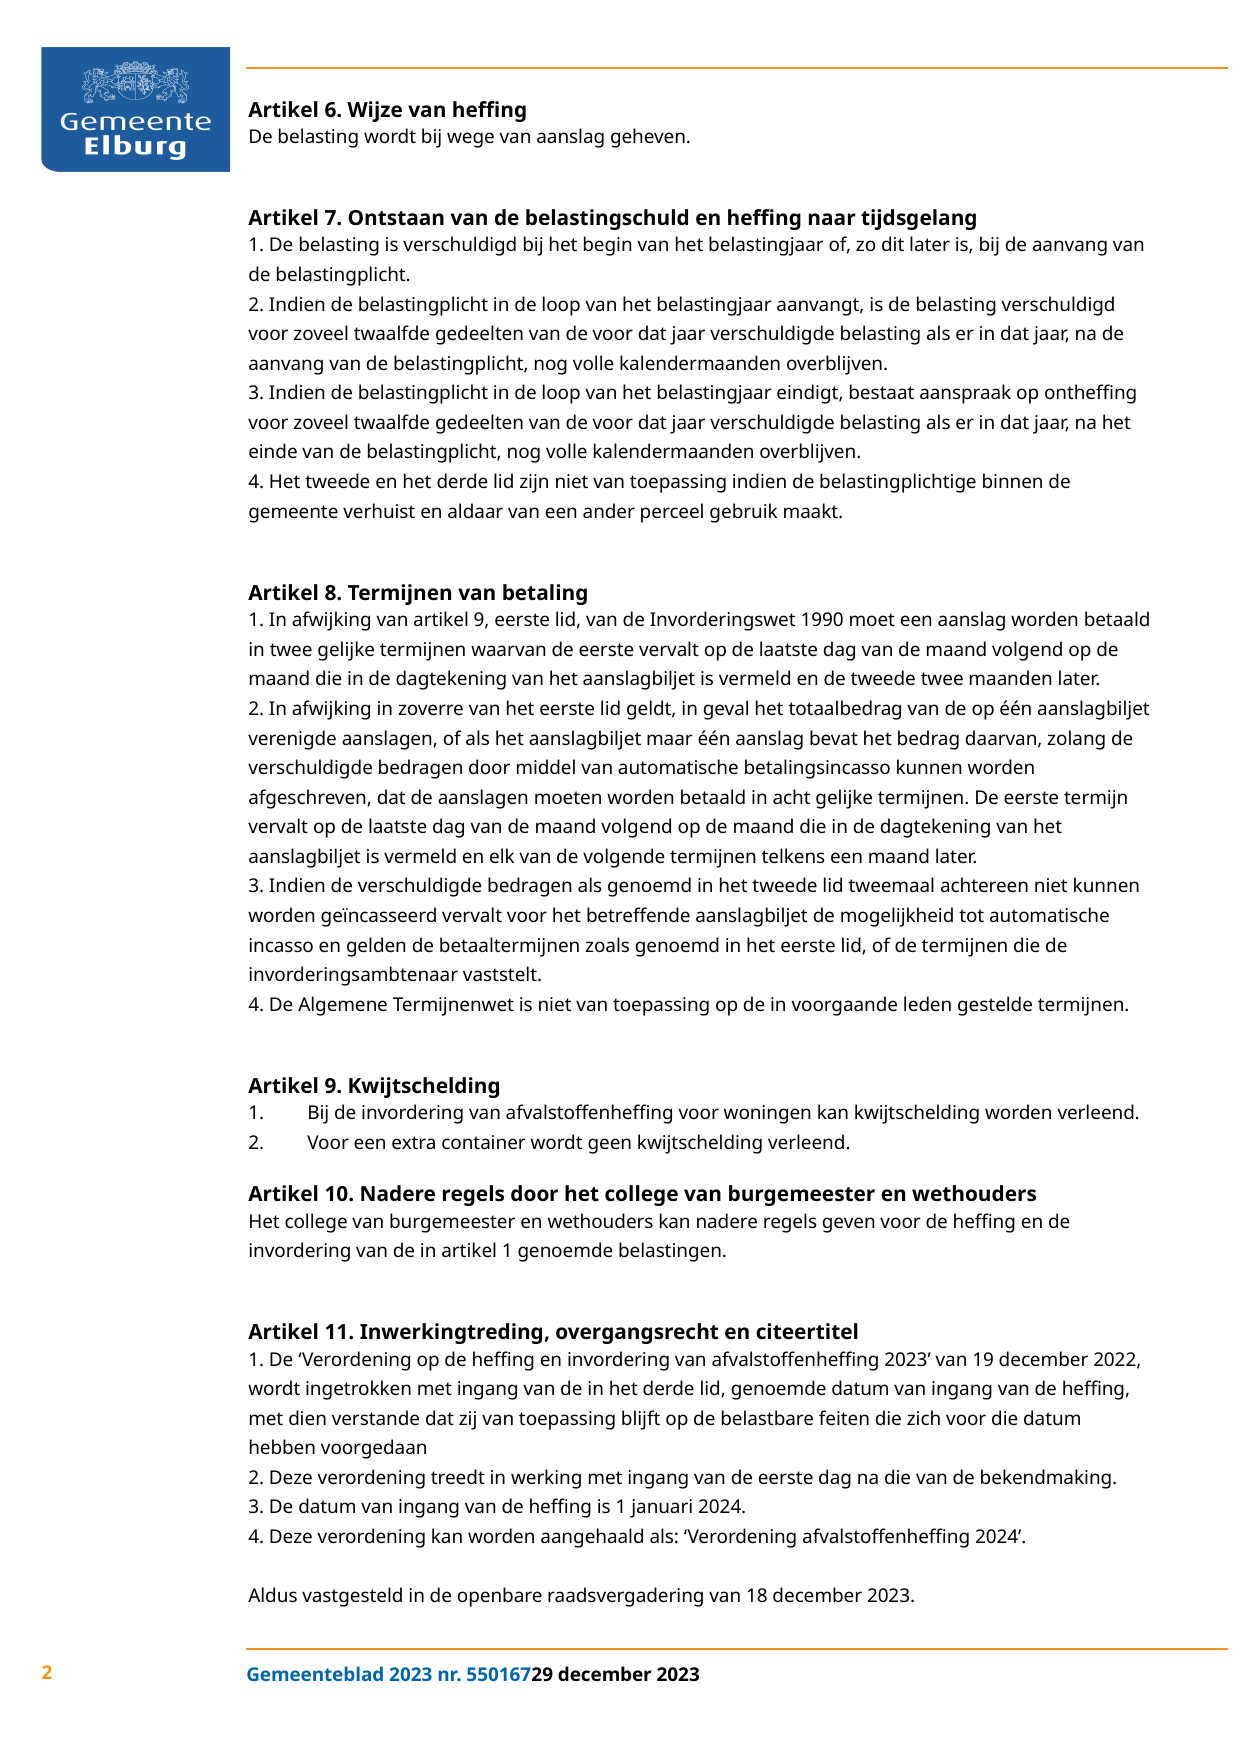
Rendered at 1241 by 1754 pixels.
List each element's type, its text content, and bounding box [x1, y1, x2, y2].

text Artikel 10. Nadere regels door het college van burgemeester en wethouders [248, 1179, 1152, 1208]
text 1. De belasting is verschuldigd bij het begin van het belastingjaar of, zo dit later is, bij de aanvang van de belastingplicht. [248, 232, 1152, 287]
text 3. Indien de belastingplicht in de loop van het belastingjaar eindigt, bestaat aanspraak op ontheffing voor zoveel twaalfde gedeelten van de voor dat jaar verschuldigde belasting als er in dat jaar, na het einde van de belastingplicht, nog volle kalendermaanden overblijven. [248, 379, 1152, 464]
text Het college van burgemeester en wethouders kan nadere regels geven voor de heffing en de invordering van de in artikel 1 genoemde belastingen. [248, 1208, 1152, 1263]
text 3. Indien de verschuldigde bedragen als genoemd in het tweede lid tweemaal achtereen niet kunnen worden geïncasseerd vervalt voor het betreffende aanslagbiljet de mogelijkheid tot automatische incasso en gelden de betaaltermijnen zoals genoemd in het eerste lid, of de termijnen die de invorderingsambtenaar vaststelt. [248, 873, 1152, 987]
text Artikel 9. Kwijtschelding [248, 1071, 1152, 1099]
list Voor een extra container wordt geen kwijtschelding verleend. [248, 1129, 1152, 1155]
text 2. Indien de belastingplicht in de loop van het belastingjaar aanvangt, is de belasting verschuldigd voor zoveel twaalfde gedeelten van de voor dat jaar verschuldigde belasting als er in dat jaar, na de aanvang van de belastingplicht, nog volle kalendermaanden overblijven. [248, 291, 1152, 376]
text Artikel 8. Termijnen van betaling [248, 578, 1152, 606]
text Artikel 6. Wijze van heffing [248, 95, 1152, 123]
text De belasting wordt bij wege van aanslag geheven. [248, 123, 1152, 149]
text 1. In afwijking van artikel 9, eerste lid, van de Invorderingswet 1990 moet een aanslag worden betaald in twee gelijke termijnen waarvan de eerste vervalt op de laatste dag van de maand volgend op de maand die in de dagtekening van het aanslagbiljet is vermeld en de tweede twee maanden later. [248, 606, 1152, 691]
text 4. Het tweede en het derde lid zijn niet van toepassing indien de belastingplichtige binnen de gemeente verhuist en aldaar van een ander perceel gebruik maakt. [248, 468, 1152, 524]
picture [41, 47, 231, 172]
text 2. In afwijking in zoverre van het eerste lid geldt, in geval het totaalbedrag van de op één aanslagbiljet verenigde aanslagen, of als het aanslagbiljet maar één aanslag bevat het bedrag daarvan, zolang de verschuldigde bedragen door middel van automatische betalingsincasso kunnen worden afgeschreven, dat de aanslagen moeten worden betaald in acht gelijke termijnen. De eerste termijn vervalt op de laatste dag van de maand volgend op de maand die in de dagtekening van het aanslagbiljet is vermeld en elk van de volgende termijnen telkens een maand later. [248, 695, 1152, 869]
text 2. Deze verordening treedt in werking met ingang van de eerste dag na die van de bekendmaking. [248, 1464, 1152, 1490]
text 1. De ‘Verordening op de heffing en invordering van afvalstoffenheffing 2023’ van 19 december 2022, wordt ingetrokken met ingang van de in het derde lid, genoemde datum van ingang van de heffing, met dien verstande dat zij van toepassing blijft op de belastbare feiten die zich voor die datum hebben voorgedaan [248, 1346, 1152, 1460]
text Aldus vastgesteld in de openbare raadsvergadering van 18 december 2023. [248, 1582, 1152, 1608]
text Artikel 11. Inwerkingtreding, overgangsrecht en citeertitel [248, 1317, 1152, 1346]
text 4. Deze verordening kan worden aangehaald als: ‘Verordening afvalstoffenheffing 2024’. [248, 1523, 1152, 1549]
text 3. De datum van ingang van de heffing is 1 januari 2024. [248, 1494, 1152, 1519]
list Bij de invordering van afvalstoffenheffing voor woningen kan kwijtschelding worden verleend. [248, 1099, 1152, 1125]
text Artikel 7. Ontstaan van de belastingschuld en heffing naar tijdsgelang [248, 203, 1152, 232]
text 4. De Algemene Termijnenwet is niet van toepassing op de in voorgaande leden gestelde termijnen. [248, 991, 1152, 1017]
